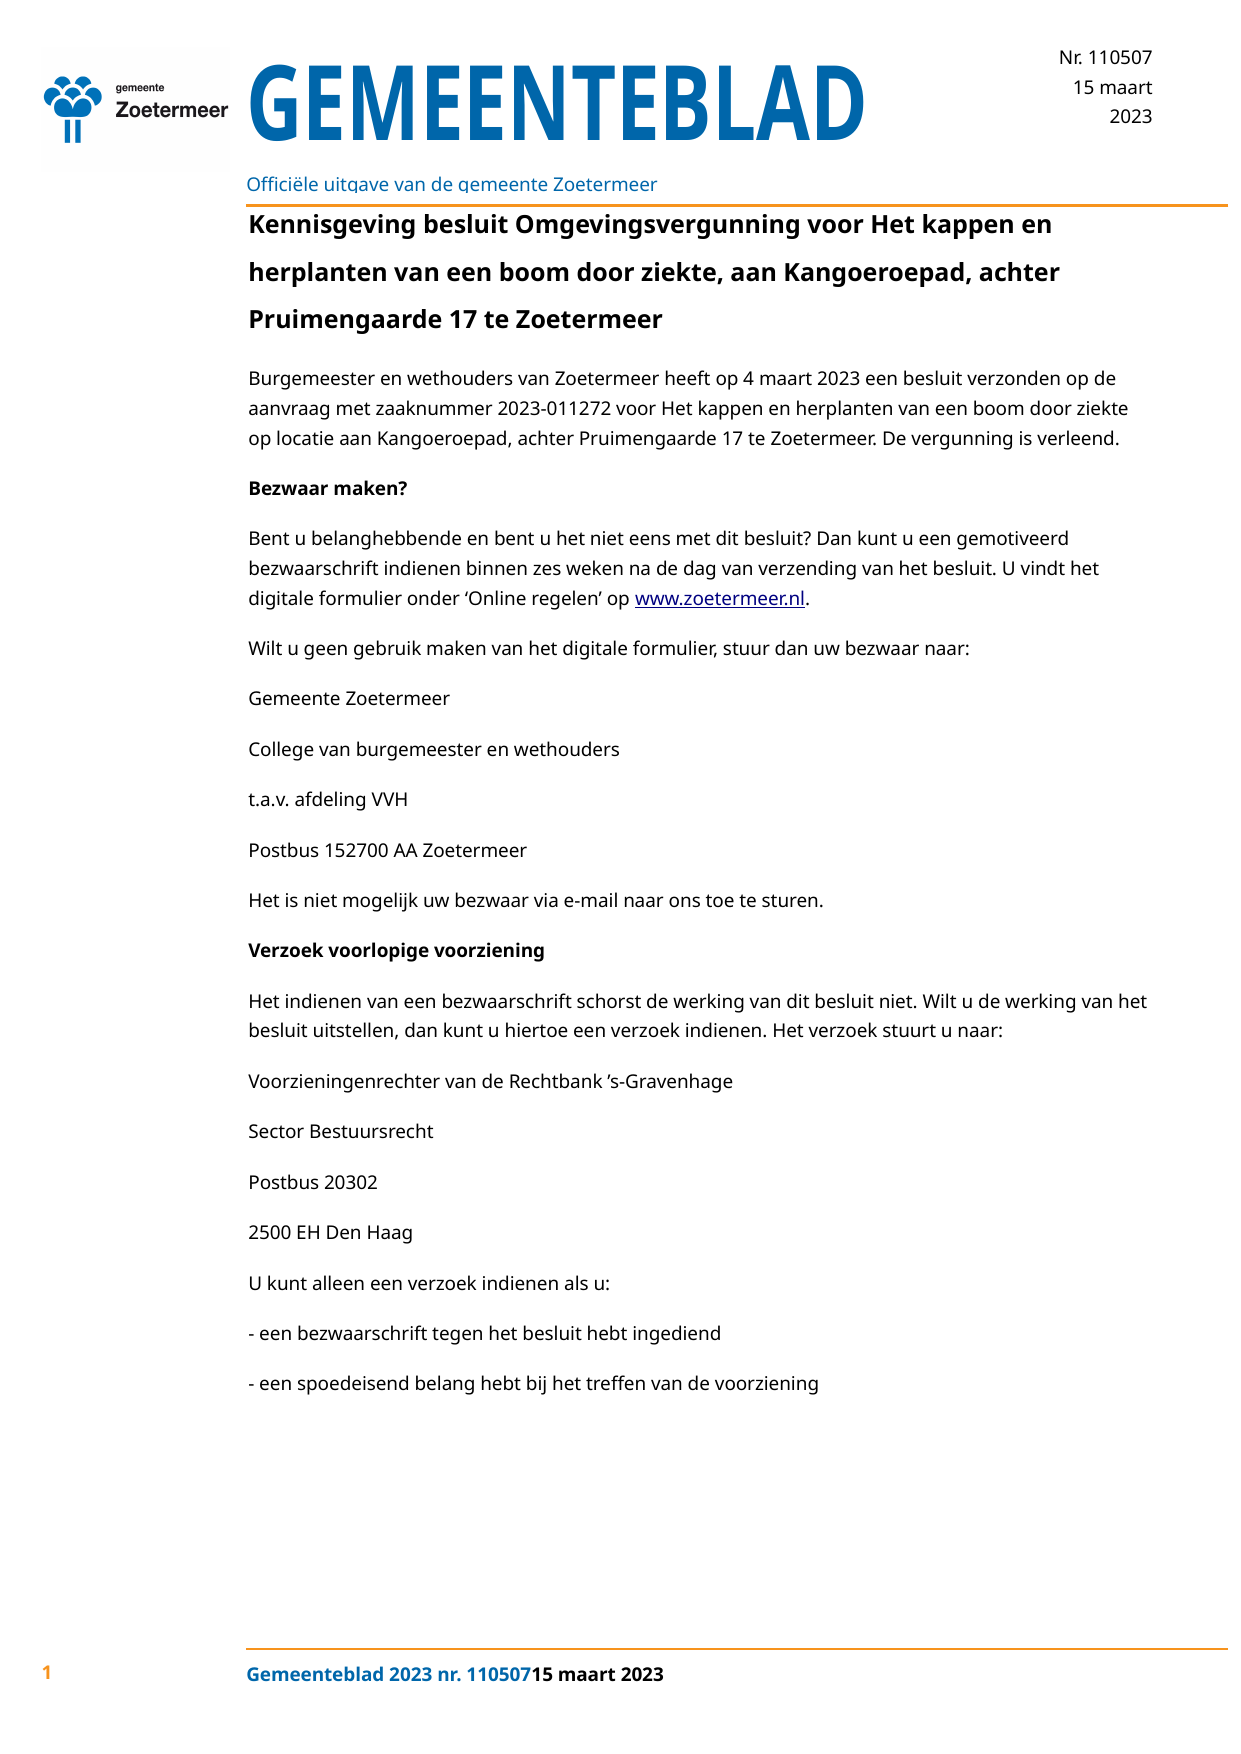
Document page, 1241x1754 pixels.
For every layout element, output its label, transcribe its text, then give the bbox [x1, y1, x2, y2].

text t.a.v. afdeling VVH [248, 786, 1152, 812]
picture [41, 47, 231, 172]
text Sector Bestuursrecht [248, 1118, 1152, 1144]
text Bent u belanghebbende en bent u het niet eens met dit besluit? Dan kunt u een gemotiveerd bezwaarschrift indienen binnen zes weken na de dag van verzending van het besluit. U vindt het digitale formulier onder ‘Online regelen’ op www.zoetermeer.nl. [248, 526, 1152, 610]
text - een bezwaarschrift tegen het besluit hebt ingediend [248, 1320, 1152, 1346]
text Bezwaar maken? [248, 475, 1152, 501]
text Het is niet mogelijk uw bezwaar via e-mail naar ons toe te sturen. [248, 887, 1152, 913]
text Gemeente Zoetermeer [248, 686, 1152, 711]
text College van burgemeester en wethouders [248, 736, 1152, 762]
text Postbus 152700 AA Zoetermeer [248, 837, 1152, 862]
text Verzoek voorlopige voorziening [248, 938, 1152, 963]
text Het indienen van een bezwaarschrift schorst de werking van dit besluit niet. Wilt u de werking van het besluit uitstellen, dan kunt u hiertoe een verzoek indienen. Het verzoek stuurt u naar: [248, 988, 1152, 1043]
text U kunt alleen een verzoek indienen als u: [248, 1270, 1152, 1295]
text Wilt u geen gebruik maken van het digitale formulier, stuur dan uw bezwaar naar: [248, 635, 1152, 661]
text Kennisgeving besluit Omgevingsvergunning voor Het kappen en herplanten van een boom door ziekte, aan Kangoeroepad, achter Pruimengaarde 17 te Zoetermeer [248, 207, 1152, 336]
text Burgemeester en wethouders van Zoetermeer heeft op 4 maart 2023 een besluit verzonden op de aanvraag met zaaknummer 2023-011272 voor Het kappen en herplanten van een boom door ziekte op locatie aan Kangoeroepad, achter Pruimengaarde 17 te Zoetermeer. De vergunning is verleend. [248, 366, 1152, 450]
text Postbus 20302 [248, 1169, 1152, 1194]
text Voorzieningenrechter van de Rechtbank ’s-Gravenhage [248, 1068, 1152, 1094]
text - een spoedeisend belang hebt bij het treffen van de voorziening [248, 1371, 1152, 1396]
text 2500 EH Den Haag [248, 1219, 1152, 1245]
